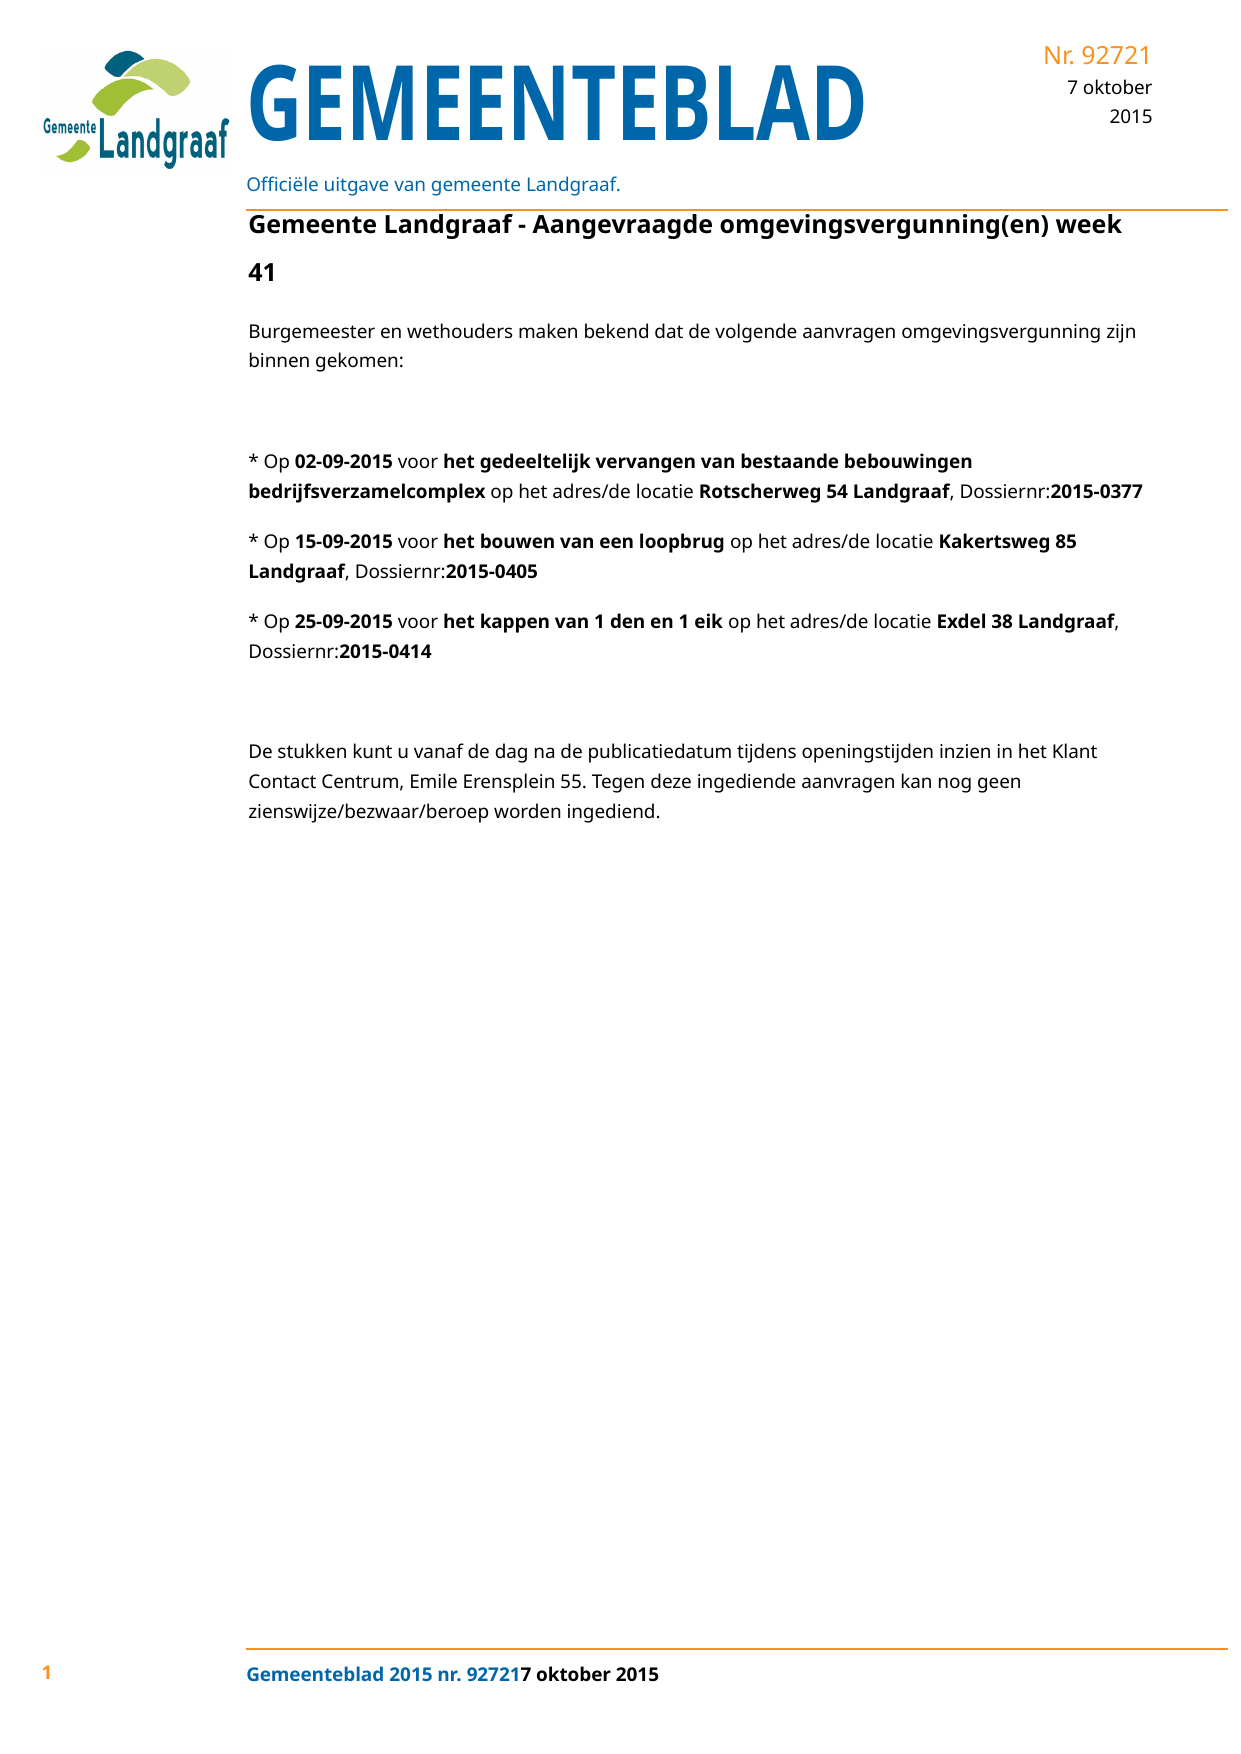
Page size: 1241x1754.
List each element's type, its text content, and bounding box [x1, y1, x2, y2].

picture [41, 47, 231, 172]
text * Op 02-09-2015 voor het gedeeltelijk vervangen van bestaande bebouwingen bedrijfsverzamelcomplex op het adres/de locatie Rotscherweg 54 Landgraaf, Dossiernr:2015-0377 [248, 448, 1152, 504]
text Burgemeester en wethouders maken bekend dat de volgende aanvragen omgevingsvergunning zijn binnen gekomen: [248, 318, 1152, 373]
text * Op 15-09-2015 voor het bouwen van een loopbrug op het adres/de locatie Kakertsweg 85 Landgraaf, Dossiernr:2015-0405 [248, 528, 1152, 584]
text * Op 25-09-2015 voor het kappen van 1 den en 1 eik op het adres/de locatie Exdel 38 Landgraaf, Dossiernr:2015-0414 [248, 608, 1152, 664]
text De stukken kunt u vanaf de dag na de publicatiedatum tijdens openingstijden inzien in het Klant Contact Centrum, Emile Erensplein 55. Tegen deze ingediende aanvragen kan nog geen zienswijze/bezwaar/beroep worden ingediend. [248, 739, 1152, 824]
text Gemeente Landgraaf - Aangevraagde omgevingsvergunning(en) week 41 [248, 211, 1152, 288]
